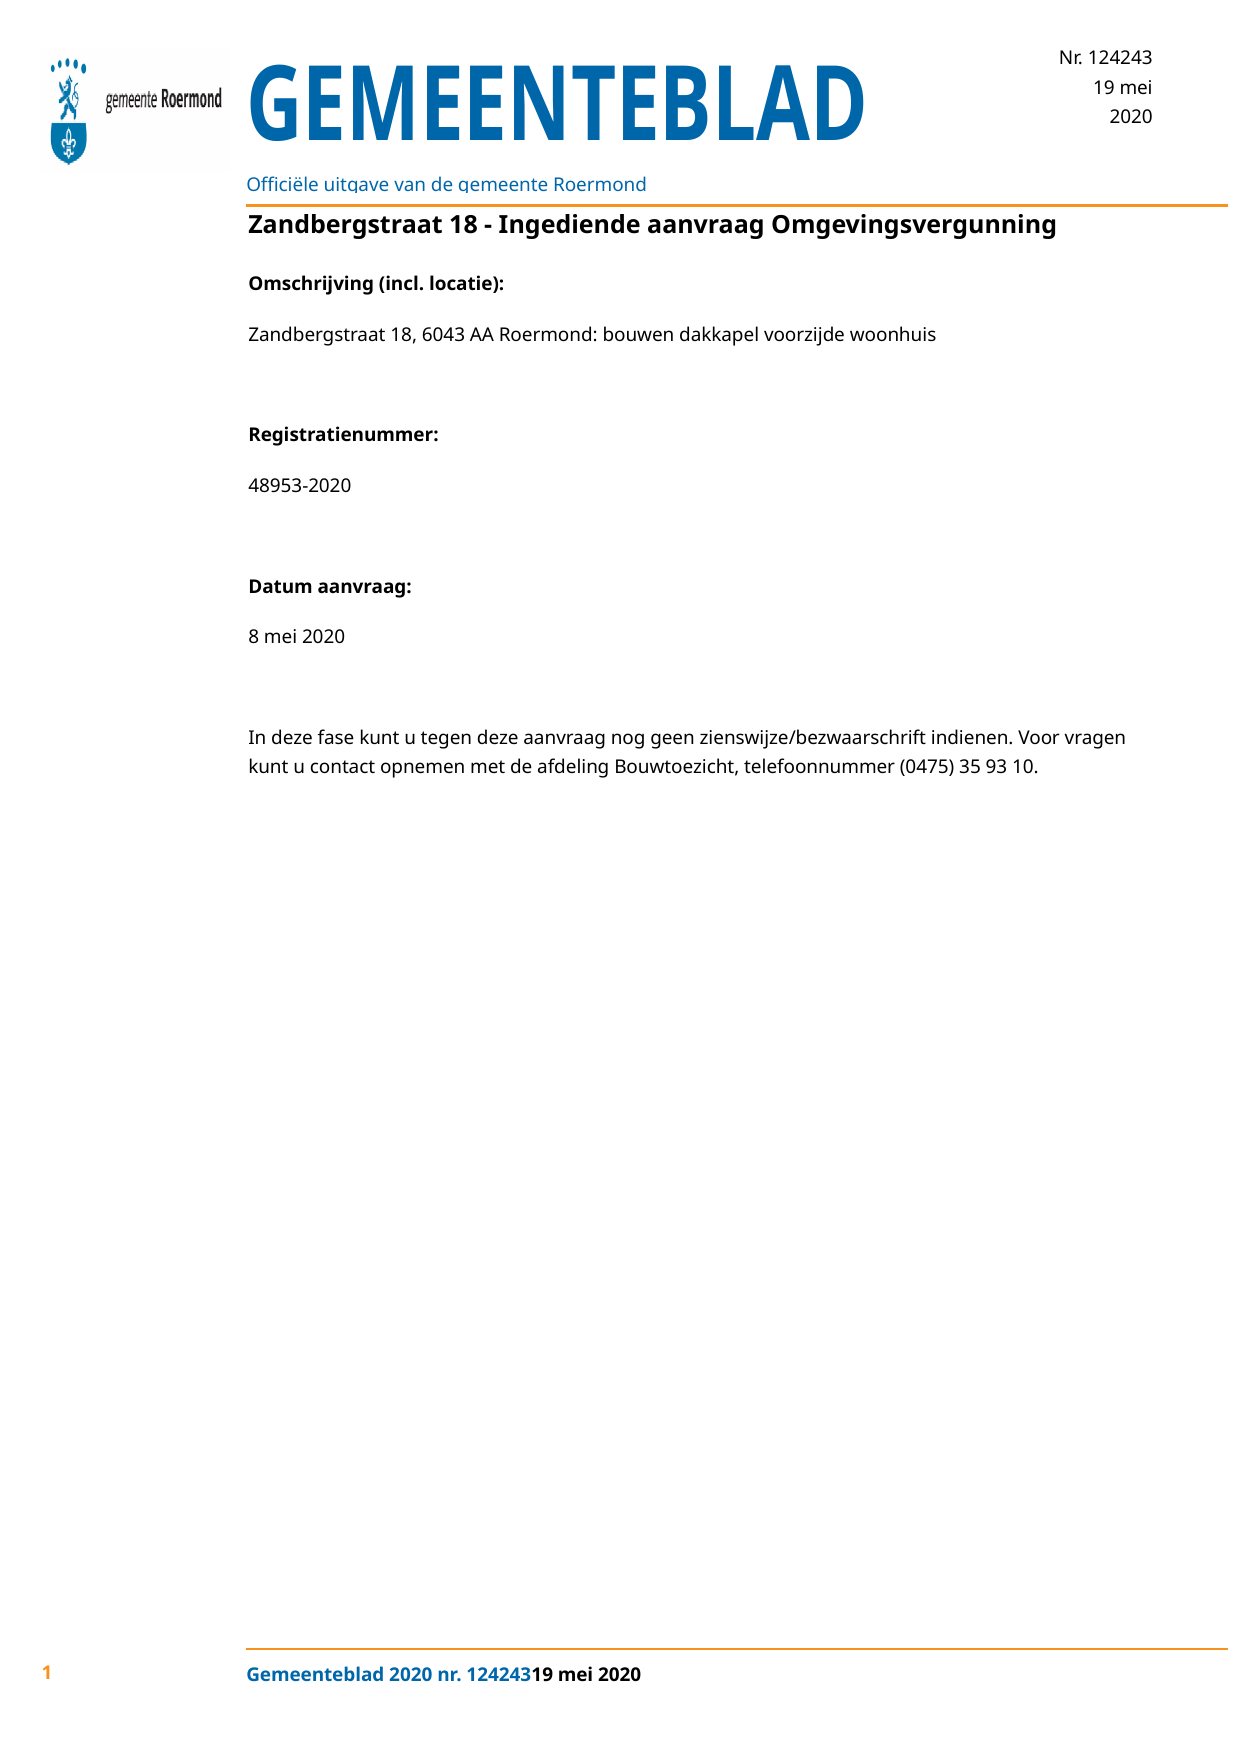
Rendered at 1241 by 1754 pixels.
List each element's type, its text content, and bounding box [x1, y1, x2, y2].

text Registratienummer: [248, 422, 1152, 447]
text 48953-2020 [248, 472, 1152, 498]
text Omschrijving (incl. locatie): [248, 270, 1152, 296]
picture [41, 47, 231, 172]
text Zandbergstraat 18 - Ingediende aanvraag Omgevingsvergunning [248, 207, 1152, 241]
text Datum aanvraag: [248, 573, 1152, 598]
text 8 mei 2020 [248, 623, 1152, 649]
text In deze fase kunt u tegen deze aanvraag nog geen zienswijze/bezwaarschrift indienen. Voor vragen kunt u contact opnemen met de afdeling Bouwtoezicht, telefoonnummer (0475) 35 93 10. [248, 724, 1152, 779]
text Zandbergstraat 18, 6043 AA Roermond: bouwen dakkapel voorzijde woonhuis [248, 321, 1152, 346]
